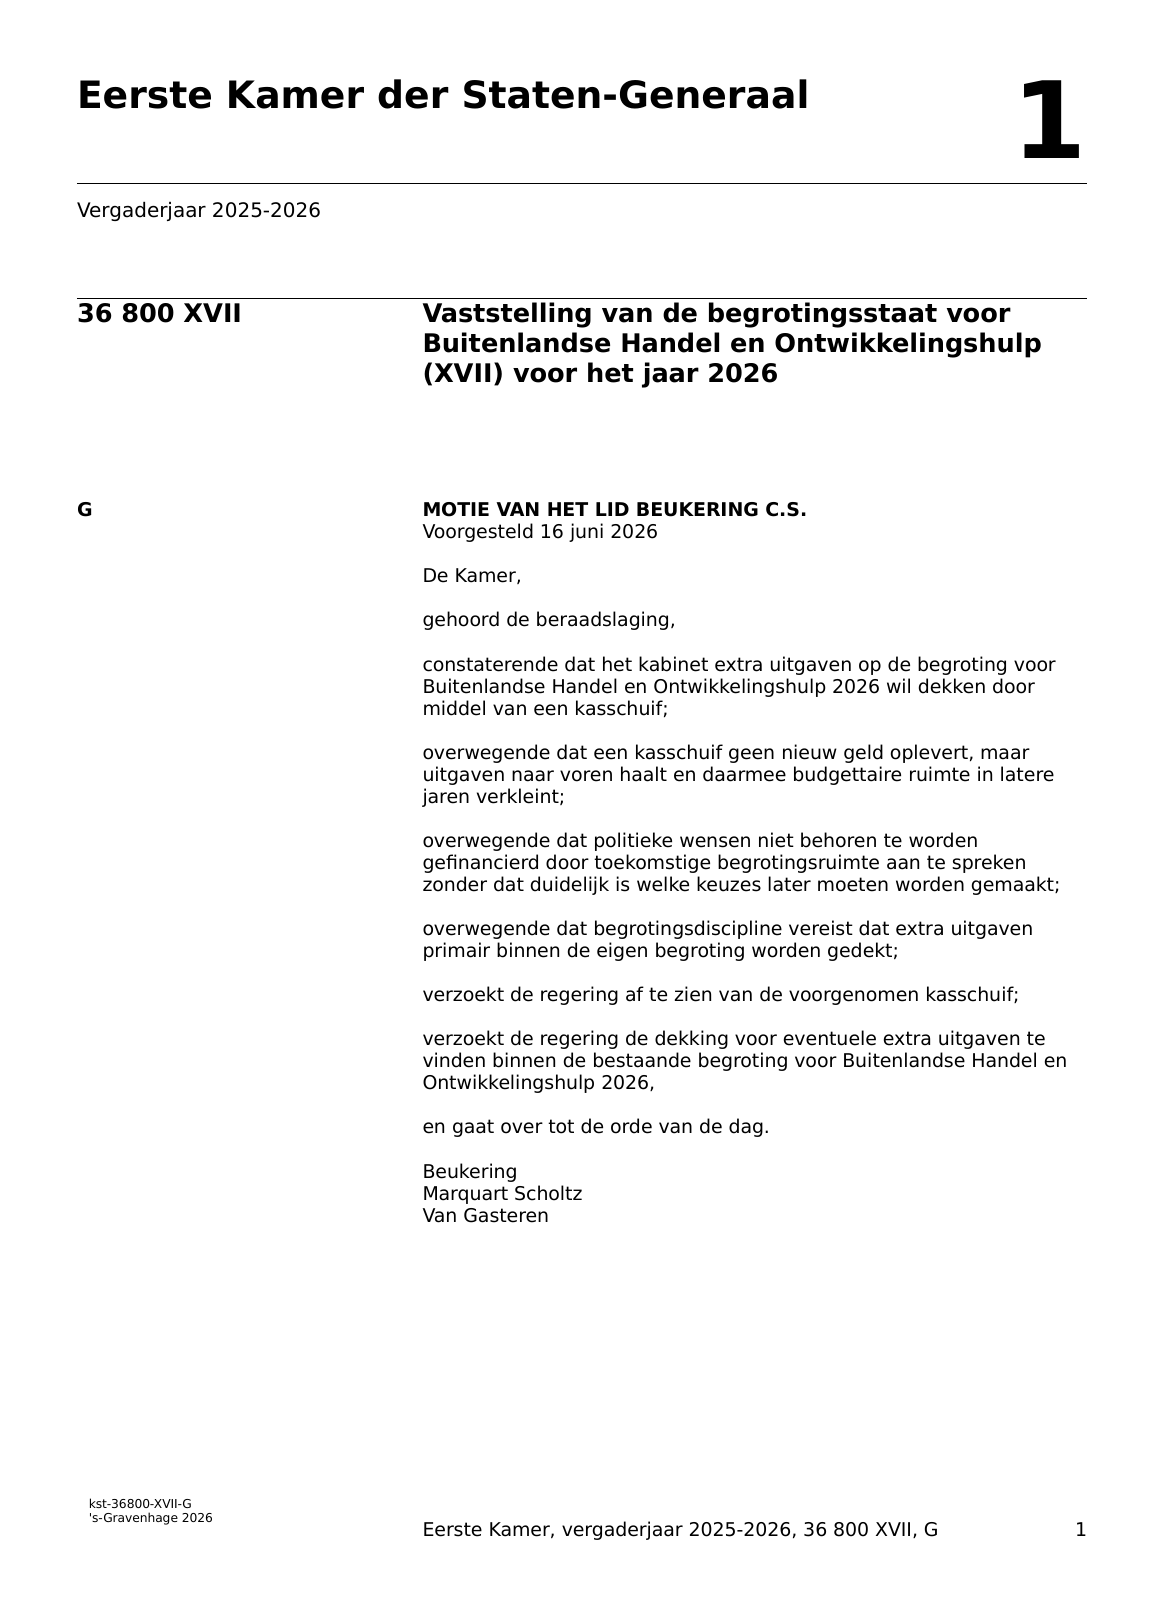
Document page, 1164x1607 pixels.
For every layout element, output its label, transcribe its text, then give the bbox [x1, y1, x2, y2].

text overwegende dat begrotingsdiscipline vereist dat extra uitgaven primair binnen de eigen begroting worden gedekt; [422, 918, 1087, 962]
text Voorgesteld 16 juni 2026 [422, 521, 1087, 543]
text overwegende dat een kasschuif geen nieuw geld oplevert, maar uitgaven naar voren haalt en daarmee budgettaire ruimte in latere jaren verkleint; [422, 742, 1087, 808]
text en gaat over tot de orde van de dag. [422, 1116, 1087, 1138]
text overwegende dat politieke wensen niet behoren te worden gefinancierd door toekomstige begrotingsruimte aan te spreken zonder dat duidelijk is welke keuzes later moeten worden gemaakt; [422, 830, 1087, 896]
text verzoekt de regering de dekking voor eventuele extra uitgaven te vinden binnen de bestaande begroting voor Buitenlandse Handel en Ontwikkelingshulp 2026, [422, 1028, 1087, 1094]
text constaterende dat het kabinet extra uitgaven op de begroting voor Buitenlandse Handel en Ontwikkelingshulp 2026 wil dekken door middel van een kasschuif; [422, 653, 1087, 719]
subtitle 36 800 XVII Vaststelling van de begrotingsstaat voor Buitenlandse Handel en Ontwikkelingshulp (XVII) voor het jaar 2026 [77, 299, 1087, 388]
text gehoord de beraadslaging, [422, 609, 1087, 631]
table_cell Vergaderjaar 2025-2026 [77, 184, 1087, 298]
text Marquart Scholtz [422, 1182, 1087, 1204]
table_header Eerste Kamer der Staten-Generaal [77, 59, 886, 183]
subtitle G MOTIE VAN HET LID BEUKERING C.S. [77, 499, 1087, 521]
table_header 1 [886, 59, 1087, 183]
text De Kamer, [422, 565, 1087, 587]
text kst-36800-XVII-G [88, 1497, 323, 1511]
text verzoekt de regering af te zien van de voorgenomen kasschuif; [422, 984, 1087, 1006]
text 's-Gravenhage 2026 [88, 1511, 323, 1525]
text Beukering [422, 1161, 1087, 1182]
text Van Gasteren [422, 1204, 1087, 1226]
